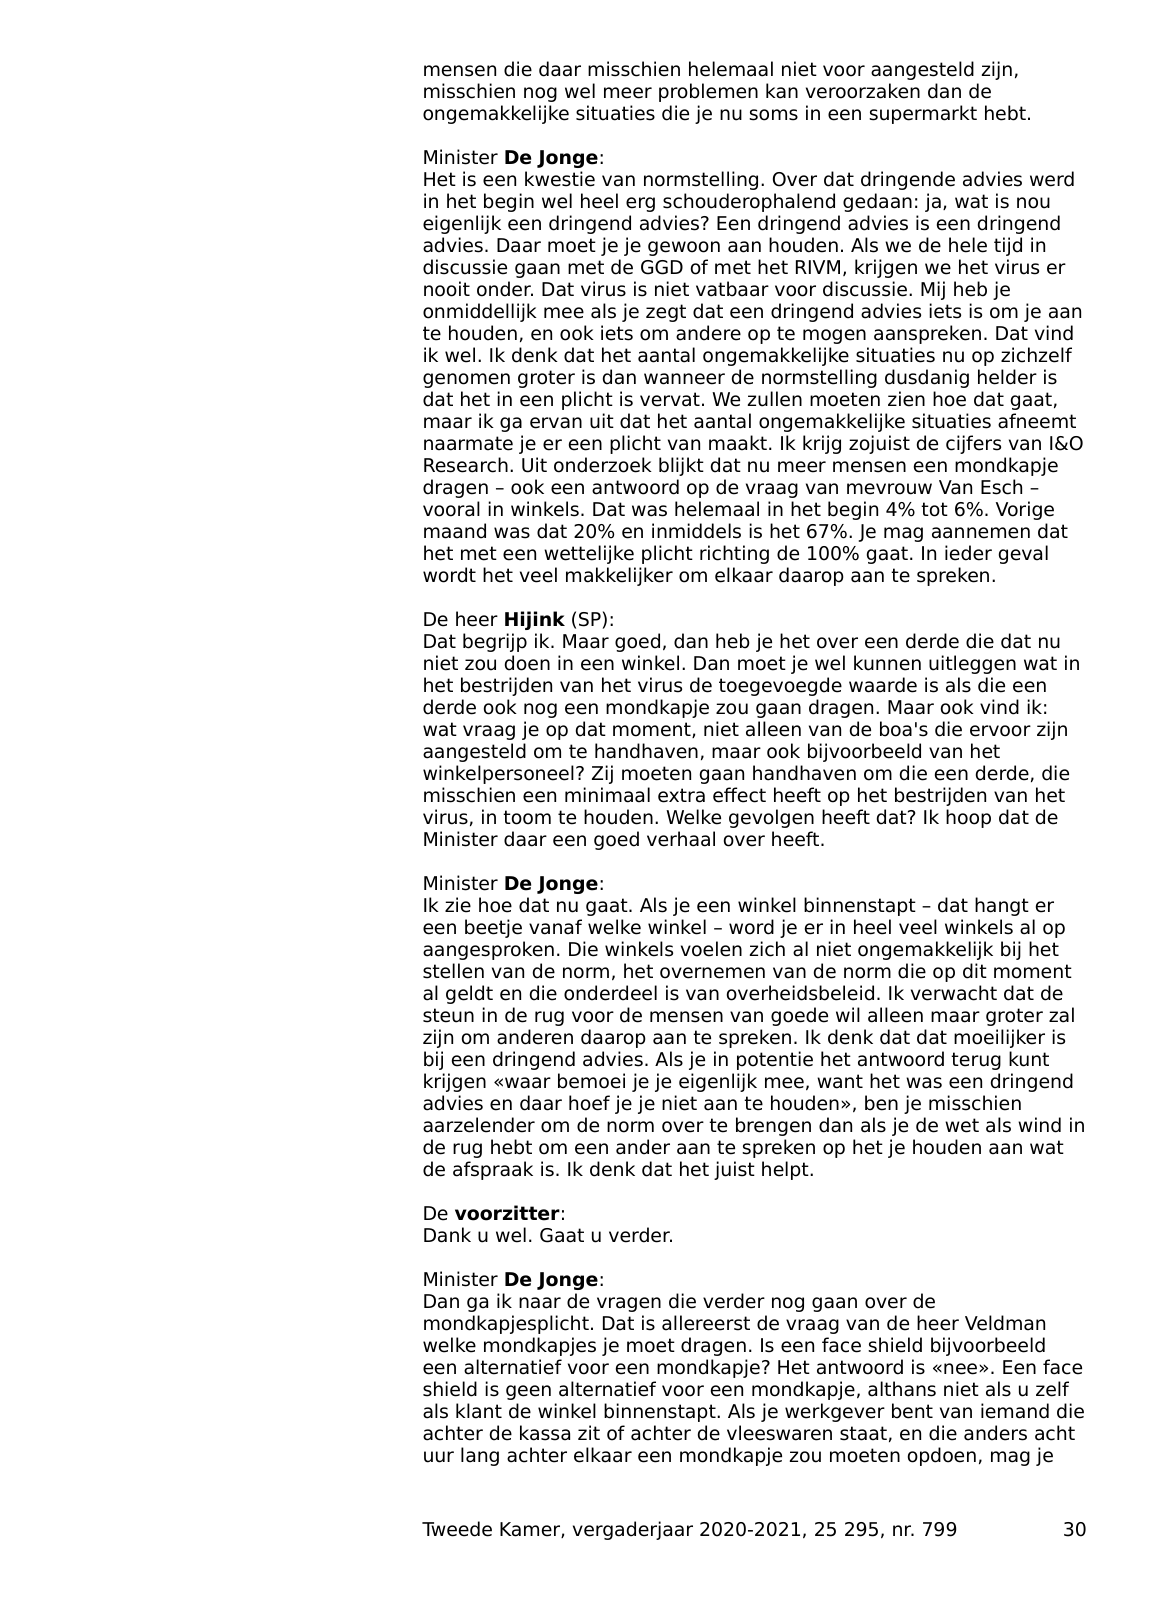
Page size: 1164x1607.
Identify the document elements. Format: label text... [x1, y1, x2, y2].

text Dan ga ik naar de vragen die verder nog gaan over de mondkapjesplicht. Dat is allereerst de vraag van de heer Veldman welke mondkapjes je moet dragen. Is een face shield bijvoorbeeld een alternatief voor een mondkapje? Het antwoord is «nee». Een face shield is geen alternatief voor een mondkapje, althans niet als u zelf als klant de winkel binnenstapt. Als je werkgever bent van iemand die achter de kassa zit of achter de vleeswaren staat, en die anders acht uur lang achter elkaar een mondkapje zou moeten opdoen, mag je [422, 1291, 1087, 1467]
text Dat begrijp ik. Maar goed, dan heb je het over een derde die dat nu niet zou doen in een winkel. Dan moet je wel kunnen uitleggen wat in het bestrijden van het virus de toegevoegde waarde is als die een derde ook nog een mondkapje zou gaan dragen. Maar ook vind ik: wat vraag je op dat moment, niet alleen van de boa's die ervoor zijn aangesteld om te handhaven, maar ook bijvoorbeeld van het winkelpersoneel? Zij moeten gaan handhaven om die een derde, die misschien een minimaal extra effect heeft op het bestrijden van het virus, in toom te houden. Welke gevolgen heeft dat? Ik hoop dat de Minister daar een goed verhaal over heeft. [422, 631, 1087, 851]
text Minister De Jonge: [422, 873, 1087, 895]
text Minister De Jonge: [422, 147, 1087, 169]
text Ik zie hoe dat nu gaat. Als je een winkel binnenstapt – dat hangt er een beetje vanaf welke winkel – word je er in heel veel winkels al op aangesproken. Die winkels voelen zich al niet ongemakkelijk bij het stellen van de norm, het overnemen van de norm die op dit moment al geldt en die onderdeel is van overheidsbeleid. Ik verwacht dat de steun in de rug voor de mensen van goede wil alleen maar groter zal zijn om anderen daarop aan te spreken. Ik denk dat dat moeilijker is bij een dringend advies. Als je in potentie het antwoord terug kunt krijgen «waar bemoei je je eigenlijk mee, want het was een dringend advies en daar hoef je je niet aan te houden», ben je misschien aarzelender om de norm over te brengen dan als je de wet als wind in de rug hebt om een ander aan te spreken op het je houden aan wat de afspraak is. Ik denk dat het juist helpt. [422, 895, 1087, 1181]
text mensen die daar misschien helemaal niet voor aangesteld zijn, misschien nog wel meer problemen kan veroorzaken dan de ongemakkelijke situaties die je nu soms in een supermarkt hebt. [422, 59, 1087, 125]
text Het is een kwestie van normstelling. Over dat dringende advies werd in het begin wel heel erg schouderophalend gedaan: ja, wat is nou eigenlijk een dringend advies? Een dringend advies is een dringend advies. Daar moet je je gewoon aan houden. Als we de hele tijd in discussie gaan met de GGD of met het RIVM, krijgen we het virus er nooit onder. Dat virus is niet vatbaar voor discussie. Mij heb je onmiddellijk mee als je zegt dat een dringend advies iets is om je aan te houden, en ook iets om andere op te mogen aanspreken. Dat vind ik wel. Ik denk dat het aantal ongemakkelijke situaties nu op zichzelf genomen groter is dan wanneer de normstelling dusdanig helder is dat het in een plicht is vervat. We zullen moeten zien hoe dat gaat, maar ik ga ervan uit dat het aantal ongemakkelijke situaties afneemt naarmate je er een plicht van maakt. Ik krijg zojuist de cijfers van I&O Research. Uit onderzoek blijkt dat nu meer mensen een mondkapje dragen – ook een antwoord op de vraag van mevrouw Van Esch – vooral in winkels. Dat was helemaal in het begin 4% tot 6%. Vorige maand was dat 20% en inmiddels is het 67%. Je mag aannemen dat het met een wettelijke plicht richting de 100% gaat. In ieder geval wordt het veel makkelijker om elkaar daarop aan te spreken. [422, 169, 1087, 587]
text De heer Hijink (SP): [422, 609, 1087, 631]
text De voorzitter: [422, 1203, 1087, 1225]
text Minister De Jonge: [422, 1269, 1087, 1291]
text Dank u wel. Gaat u verder. [422, 1225, 1087, 1247]
